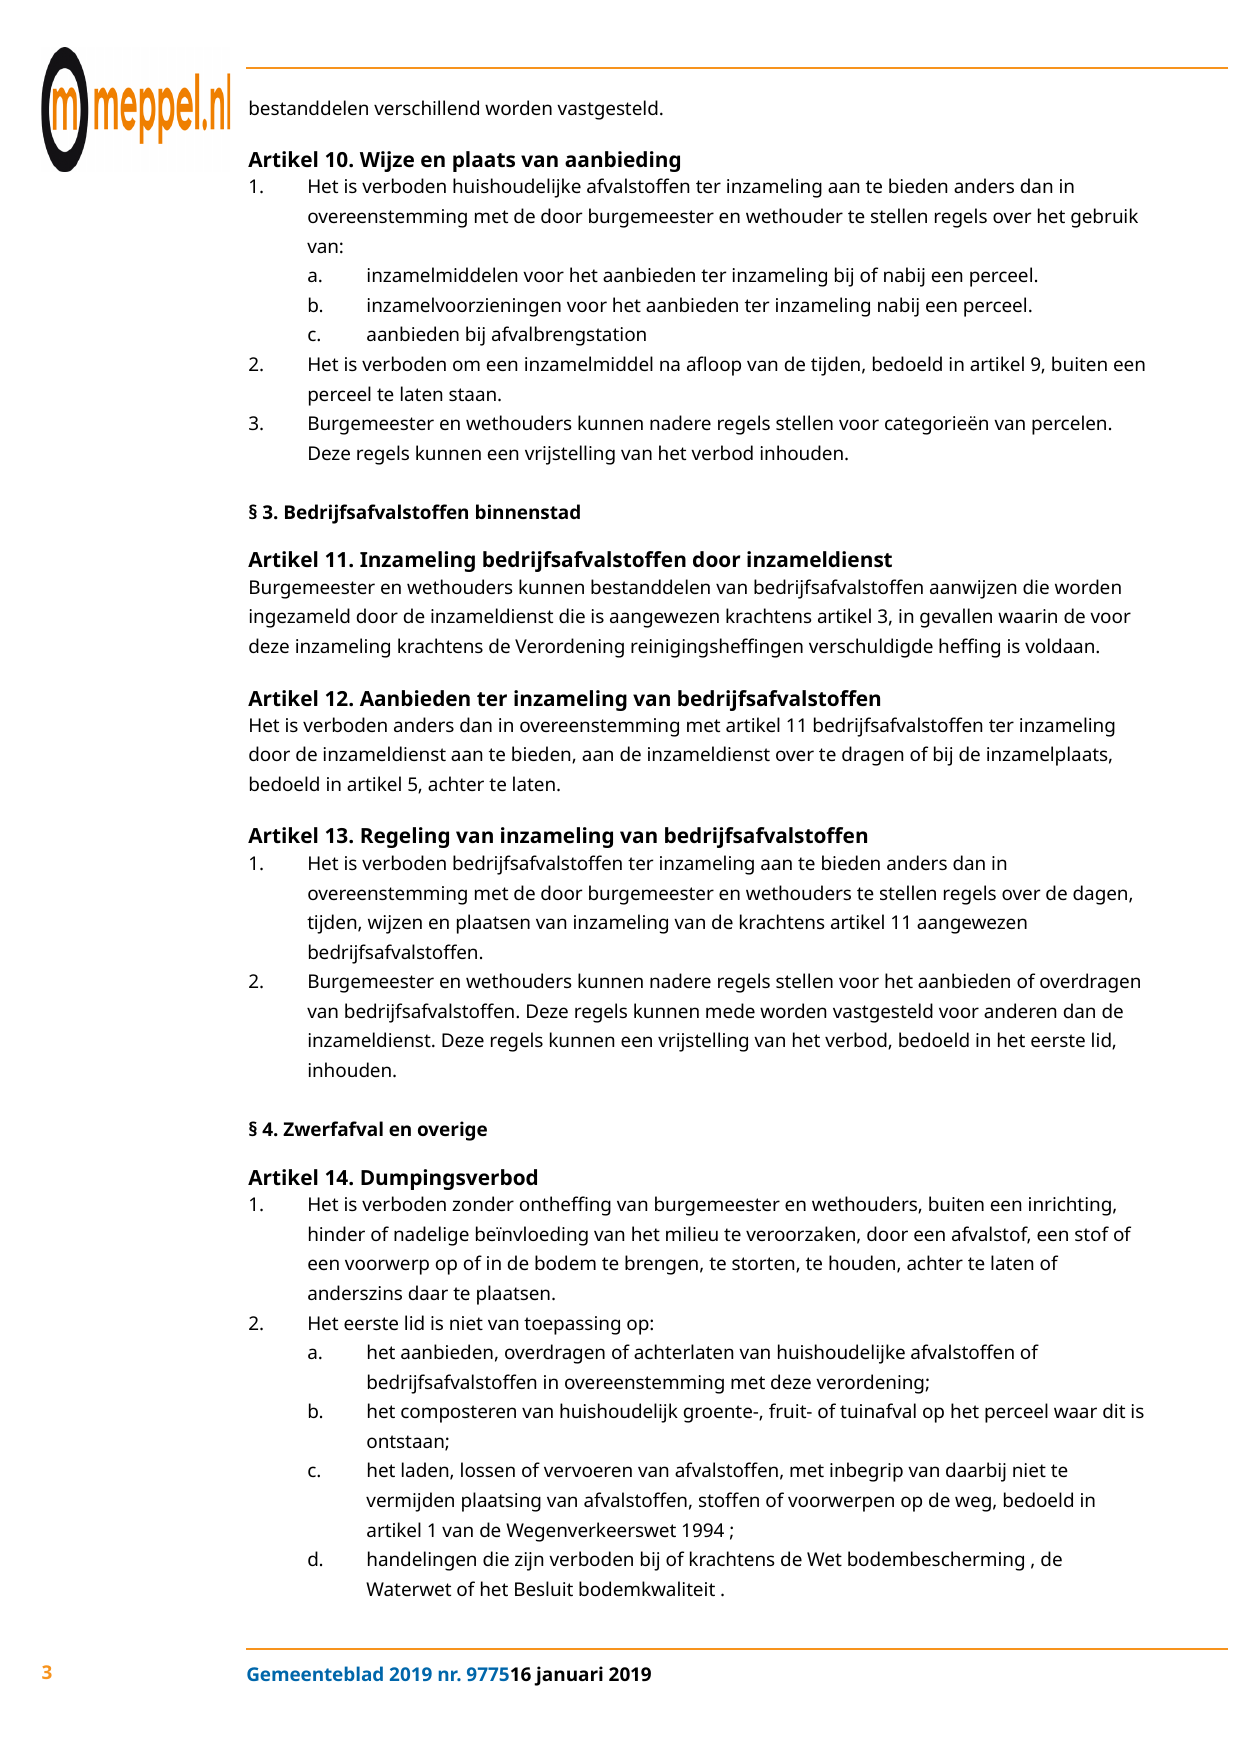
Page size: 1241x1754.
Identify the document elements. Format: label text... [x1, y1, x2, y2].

list Het is verboden om een inzamelmiddel na afloop van de tijden, bedoeld in artikel 9, buiten een perceel te laten staan. [248, 351, 1152, 406]
picture [41, 47, 231, 172]
list inzamelmiddelen voor het aanbieden ter inzameling bij of nabij een perceel. [307, 262, 1152, 288]
list aanbieden bij afvalbrengstation [307, 322, 1152, 347]
text Artikel 14. Dumpingsverbod [248, 1163, 1152, 1191]
list Burgemeester en wethouders kunnen nadere regels stellen voor het aanbieden of overdragen van bedrijfsafvalstoffen. Deze regels kunnen mede worden vastgesteld voor anderen dan de inzameldienst. Deze regels kunnen een vrijstelling van het verbod, bedoeld in het eerste lid, inhouden. [248, 968, 1152, 1083]
text Artikel 10. Wijze en plaats van aanbieding [248, 145, 1152, 174]
list handelingen die zijn verboden bij of krachtens de Wet bodembescherming , de Waterwet of het Besluit bodemkwaliteit . [307, 1546, 1152, 1602]
list Het is verboden huishoudelijke afvalstoffen ter inzameling aan te bieden anders dan in overeenstemming met de door burgemeester en wethouder te stellen regels over het gebruik van: [248, 174, 1152, 258]
list Burgemeester en wethouders kunnen nadere regels stellen voor categorieën van percelen. Deze regels kunnen een vrijstelling van het verbod inhouden. [248, 410, 1152, 466]
text § 4. Zwerfafval en overige [248, 1116, 1152, 1142]
text bestanddelen verschillend worden vastgesteld. [248, 95, 1152, 121]
list inzamelvoorzieningen voor het aanbieden ter inzameling nabij een perceel. [307, 292, 1152, 318]
list Het is verboden bedrijfsafvalstoffen ter inzameling aan te bieden anders dan in overeenstemming met de door burgemeester en wethouders te stellen regels over de dagen, tijden, wijzen en plaatsen van inzameling van de krachtens artikel 11 aangewezen bedrijfsafvalstoffen. [248, 850, 1152, 964]
list het aanbieden, overdragen of achterlaten van huishoudelijke afvalstoffen of bedrijfsafvalstoffen in overeenstemming met deze verordening; [307, 1339, 1152, 1394]
text § 3. Bedrijfsafvalstoffen binnenstad [248, 499, 1152, 525]
list het composteren van huishoudelijk groente-, fruit- of tuinafval op het perceel waar dit is ontstaan; [307, 1398, 1152, 1454]
text Artikel 13. Regeling van inzameling van bedrijfsafvalstoffen [248, 822, 1152, 850]
text Burgemeester en wethouders kunnen bestanddelen van bedrijfsafvalstoffen aanwijzen die worden ingezameld door de inzameldienst die is aangewezen krachtens artikel 3, in gevallen waarin de voor deze inzameling krachtens de Verordening reinigingsheffingen verschuldigde heffing is voldaan. [248, 574, 1152, 659]
text Artikel 11. Inzameling bedrijfsafvalstoffen door inzameldienst [248, 546, 1152, 574]
list Het is verboden zonder ontheffing van burgemeester en wethouders, buiten een inrichting, hinder of nadelige beïnvloeding van het milieu te veroorzaken, door een afvalstof, een stof of een voorwerp op of in de bodem te brengen, te storten, te houden, achter te laten of anderszins daar te plaatsen. [248, 1191, 1152, 1306]
text Het is verboden anders dan in overeenstemming met artikel 11 bedrijfsafvalstoffen ter inzameling door de inzameldienst aan te bieden, aan de inzameldienst over te dragen of bij de inzamelplaats, bedoeld in artikel 5, achter te laten. [248, 712, 1152, 797]
text Artikel 12. Aanbieden ter inzameling van bedrijfsafvalstoffen [248, 684, 1152, 712]
list het laden, lossen of vervoeren van afvalstoffen, met inbegrip van daarbij niet te vermijden plaatsing van afvalstoffen, stoffen of voorwerpen op de weg, bedoeld in artikel 1 van de Wegenverkeerswet 1994 ; [307, 1458, 1152, 1542]
list Het eerste lid is niet van toepassing op: [248, 1310, 1152, 1335]
